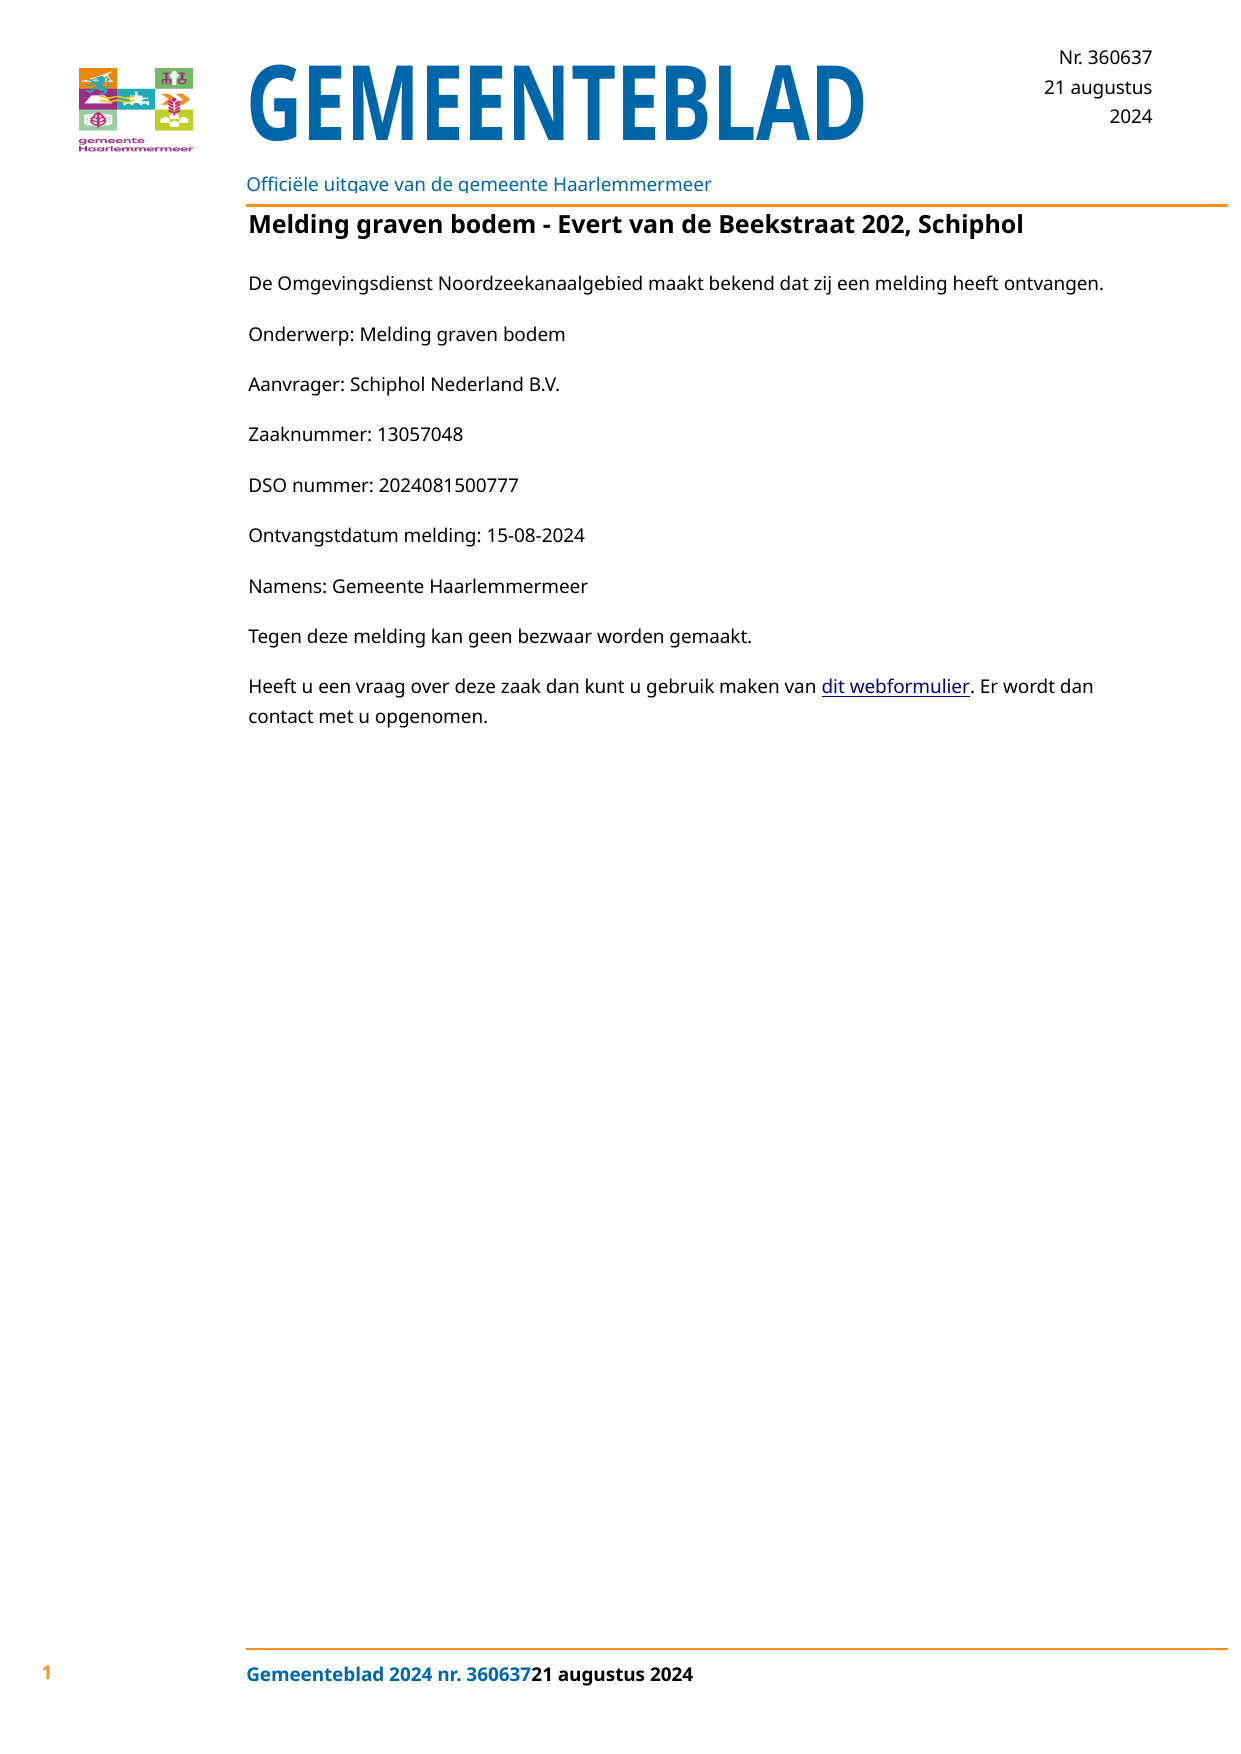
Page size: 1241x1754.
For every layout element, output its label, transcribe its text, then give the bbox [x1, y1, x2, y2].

text Ontvangstdatum melding: 15-08-2024 [248, 522, 1152, 548]
text Zaaknummer: 13057048 [248, 422, 1152, 447]
text Onderwerp: Melding graven bodem [248, 321, 1152, 346]
text De Omgevingsdienst Noordzeekanaalgebied maakt bekend dat zij een melding heeft ontvangen. [248, 270, 1152, 296]
text DSO nummer: 2024081500777 [248, 472, 1152, 498]
text Heeft u een vraag over deze zaak dan kunt u gebruik maken van dit webformulier. Er wordt dan contact met u opgenomen. [248, 674, 1152, 729]
picture [41, 47, 231, 172]
text Namens: Gemeente Haarlemmermeer [248, 573, 1152, 598]
text Melding graven bodem - Evert van de Beekstraat 202, Schiphol [248, 207, 1152, 241]
text Aanvrager: Schiphol Nederland B.V. [248, 371, 1152, 397]
text Tegen deze melding kan geen bezwaar worden gemaakt. [248, 623, 1152, 649]
